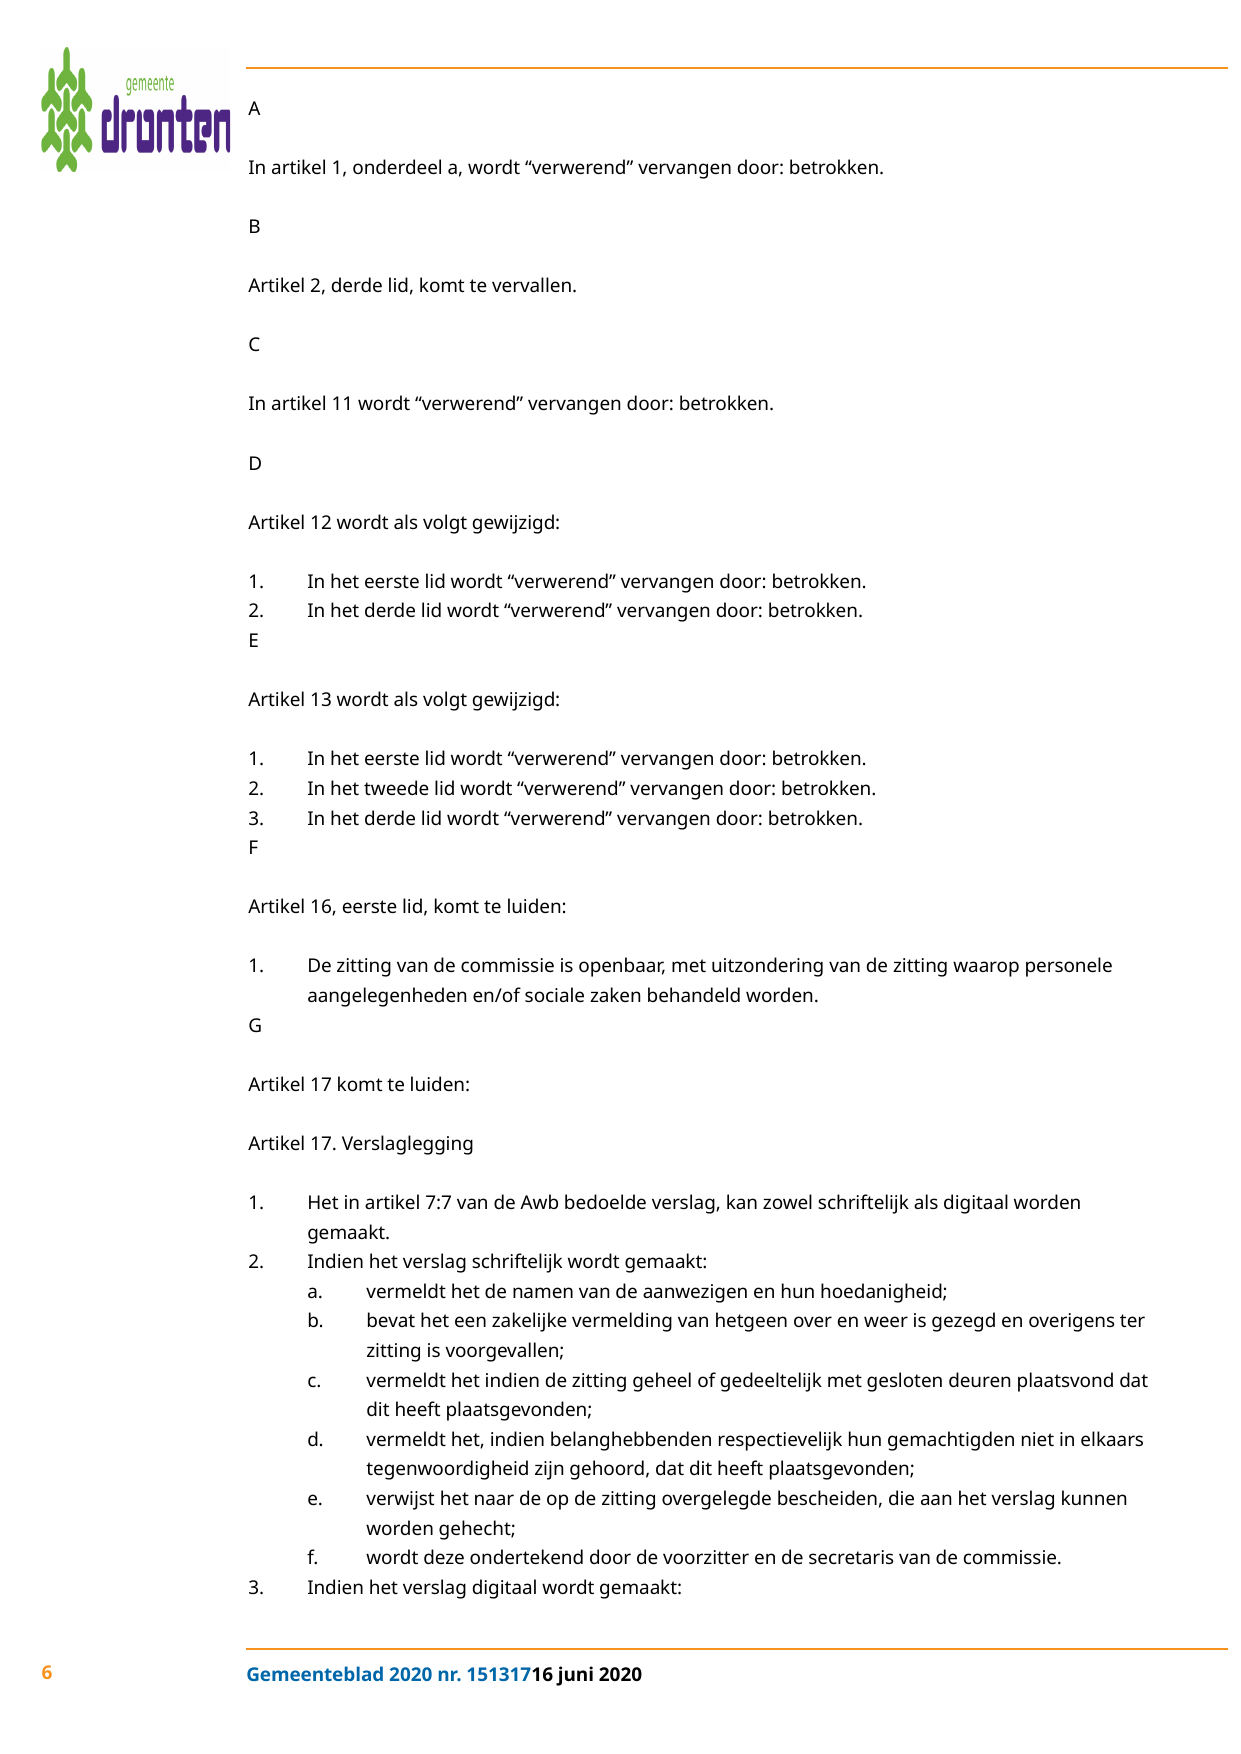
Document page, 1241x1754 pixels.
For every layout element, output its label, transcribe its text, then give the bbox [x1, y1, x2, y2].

list vermeldt het, indien belanghebbenden respectievelijk hun gemachtigden niet in elkaars tegenwoordigheid zijn gehoord, dat dit heeft plaatsgevonden; [307, 1426, 1152, 1481]
text G [248, 1012, 1152, 1038]
list In het eerste lid wordt “verwerend” vervangen door: betrokken. [248, 568, 1152, 594]
list verwijst het naar de op de zitting overgelegde bescheiden, die aan het verslag kunnen worden gehecht; [307, 1485, 1152, 1541]
list In het tweede lid wordt “verwerend” vervangen door: betrokken. [248, 775, 1152, 801]
list wordt deze ondertekend door de voorzitter en de secretaris van de commissie. [307, 1544, 1152, 1570]
text Artikel 13 wordt als volgt gewijzigd: [248, 686, 1152, 712]
text In artikel 11 wordt “verwerend” vervangen door: betrokken. [248, 391, 1152, 416]
text D [248, 450, 1152, 476]
list In het eerste lid wordt “verwerend” vervangen door: betrokken. [248, 746, 1152, 771]
list Indien het verslag schriftelijk wordt gemaakt: [248, 1248, 1152, 1274]
list In het derde lid wordt “verwerend” vervangen door: betrokken. [248, 598, 1152, 623]
text B [248, 213, 1152, 239]
list De zitting van de commissie is openbaar, met uitzondering van de zitting waarop personele aangelegenheden en/of sociale zaken behandeld worden. [248, 953, 1152, 1008]
text Artikel 17. Verslaglegging [248, 1130, 1152, 1156]
text Artikel 17 komt te luiden: [248, 1071, 1152, 1097]
text C [248, 331, 1152, 357]
text E [248, 627, 1152, 653]
list Indien het verslag digitaal wordt gemaakt: [248, 1574, 1152, 1600]
picture [41, 47, 231, 172]
text Artikel 2, derde lid, komt te vervallen. [248, 272, 1152, 298]
text Artikel 12 wordt als volgt gewijzigd: [248, 509, 1152, 535]
text F [248, 834, 1152, 860]
text Artikel 16, eerste lid, komt te luiden: [248, 893, 1152, 919]
list bevat het een zakelijke vermelding van hetgeen over en weer is gezegd en overigens ter zitting is voorgevallen; [307, 1308, 1152, 1363]
text In artikel 1, onderdeel a, wordt “verwerend” vervangen door: betrokken. [248, 154, 1152, 180]
text A [248, 95, 1152, 121]
list In het derde lid wordt “verwerend” vervangen door: betrokken. [248, 805, 1152, 831]
list vermeldt het indien de zitting geheel of gedeeltelijk met gesloten deuren plaatsvond dat dit heeft plaatsgevonden; [307, 1367, 1152, 1422]
list vermeldt het de namen van de aanwezigen en hun hoedanigheid; [307, 1278, 1152, 1304]
list Het in artikel 7:7 van de Awb bedoelde verslag, kan zowel schriftelijk als digitaal worden gemaakt. [248, 1189, 1152, 1245]
